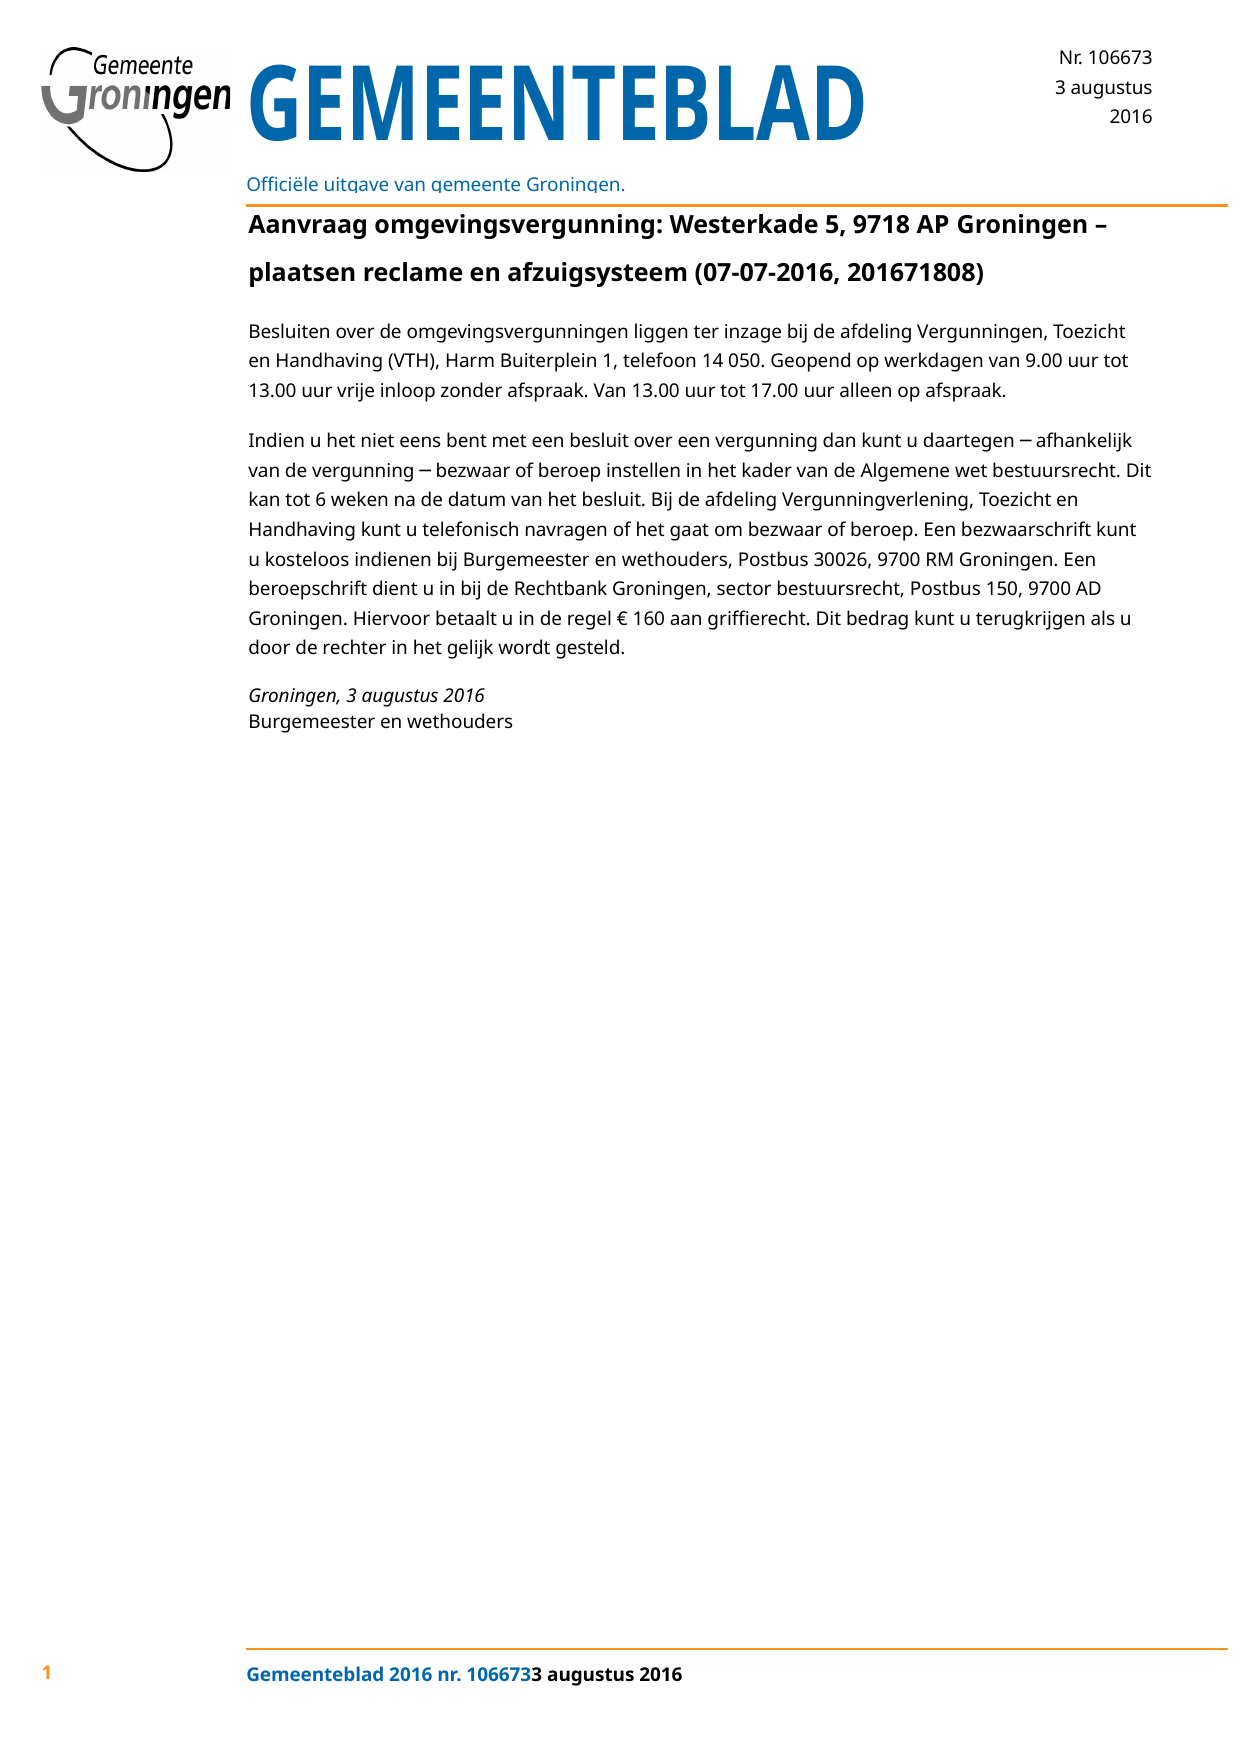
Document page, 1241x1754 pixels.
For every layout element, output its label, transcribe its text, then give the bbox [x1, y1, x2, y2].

text Besluiten over de omgevingsvergunningen liggen ter inzage bij de afdeling Vergunningen, Toezicht en Handhaving (VTH), Harm Buiterplein 1, telefoon 14 050. Geopend op werkdagen van 9.00 uur tot 13.00 uur vrije inloop zonder afspraak. Van 13.00 uur tot 17.00 uur alleen op afspraak. [248, 318, 1152, 403]
picture [41, 47, 231, 172]
text Groningen, 3 augustus 2016 [248, 682, 1152, 708]
text Indien u het niet eens bent met een besluit over een vergunning dan kunt u daartegen ─ afhankelijk van de vergunning ─ bezwaar of beroep instellen in het kader van de Algemene wet bestuursrecht. Dit kan tot 6 weken na de datum van het besluit. Bij de afdeling Vergunningverlening, Toezicht en Handhaving kunt u telefonisch navragen of het gaat om bezwaar of beroep. Een bezwaarschrift kunt u kosteloos indienen bij Burgemeester en wethouders, Postbus 30026, 9700 RM Groningen. Een beroepschrift dient u in bij de Rechtbank Groningen, sector bestuursrecht, Postbus 150, 9700 AD Groningen. Hiervoor betaalt u in de regel € 160 aan griffierecht. Dit bedrag kunt u terugkrijgen als u door de rechter in het gelijk wordt gesteld. [248, 427, 1152, 660]
text Burgemeester en wethouders [248, 708, 1152, 734]
text Aanvraag omgevingsvergunning: Westerkade 5, 9718 AP Groningen – plaatsen reclame en afzuigsysteem (07-07-2016, 201671808) [248, 207, 1152, 288]
